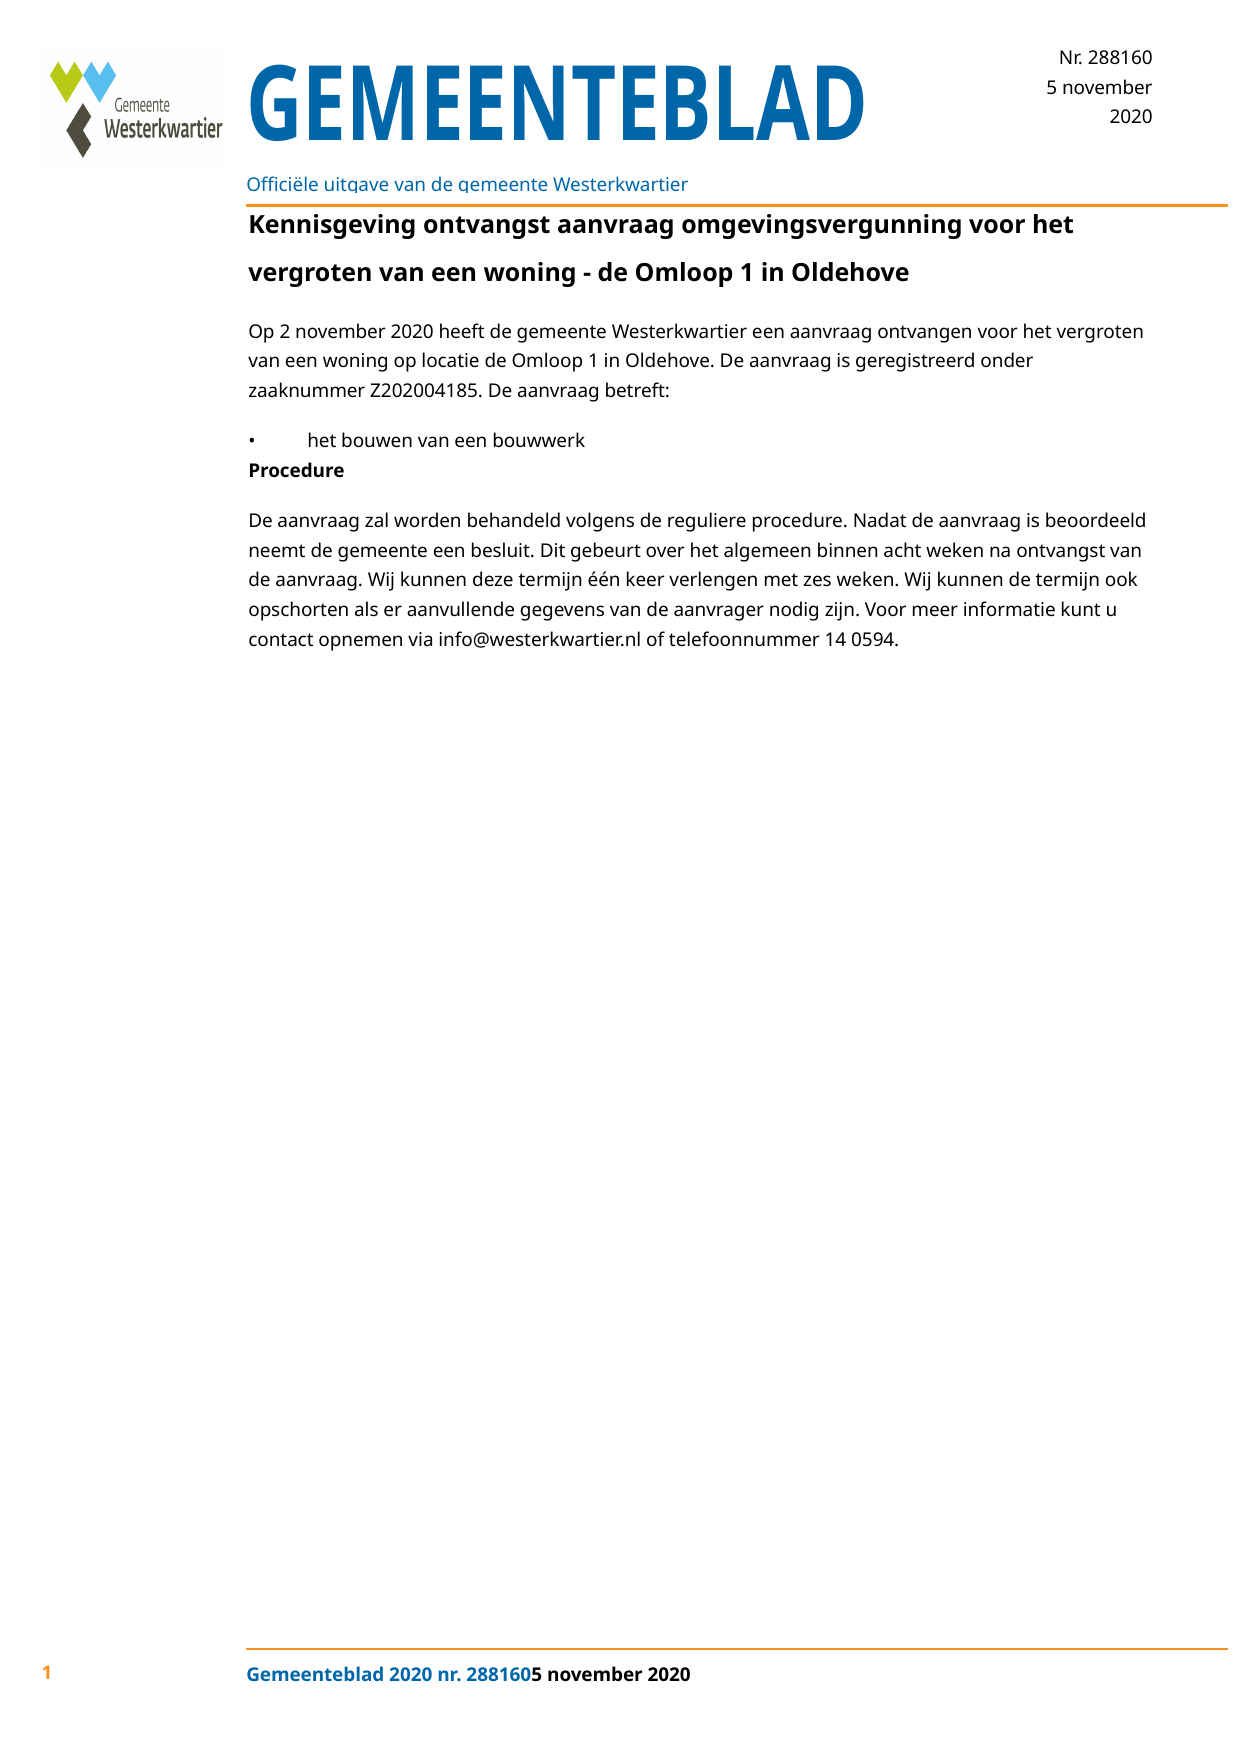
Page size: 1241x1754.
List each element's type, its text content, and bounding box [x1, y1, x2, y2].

text Procedure [248, 457, 1152, 483]
list het bouwen van een bouwwerk [248, 427, 1152, 453]
text Kennisgeving ontvangst aanvraag omgevingsvergunning voor het vergroten van een woning - de Omloop 1 in Oldehove [248, 207, 1152, 288]
text Op 2 november 2020 heeft de gemeente Westerkwartier een aanvraag ontvangen voor het vergroten van een woning op locatie de Omloop 1 in Oldehove. De aanvraag is geregistreerd onder zaaknummer Z202004185. De aanvraag betreft: [248, 318, 1152, 403]
text De aanvraag zal worden behandeld volgens de reguliere procedure. Nadat de aanvraag is beoordeeld neemt de gemeente een besluit. Dit gebeurt over het algemeen binnen acht weken na ontvangst van de aanvraag. Wij kunnen deze termijn één keer verlengen met zes weken. Wij kunnen de termijn ook opschorten als er aanvullende gegevens van de aanvrager nodig zijn. Voor meer informatie kunt u contact opnemen via info@westerkwartier.nl of telefoonnummer 14 0594. [248, 507, 1152, 652]
picture [41, 47, 231, 172]
